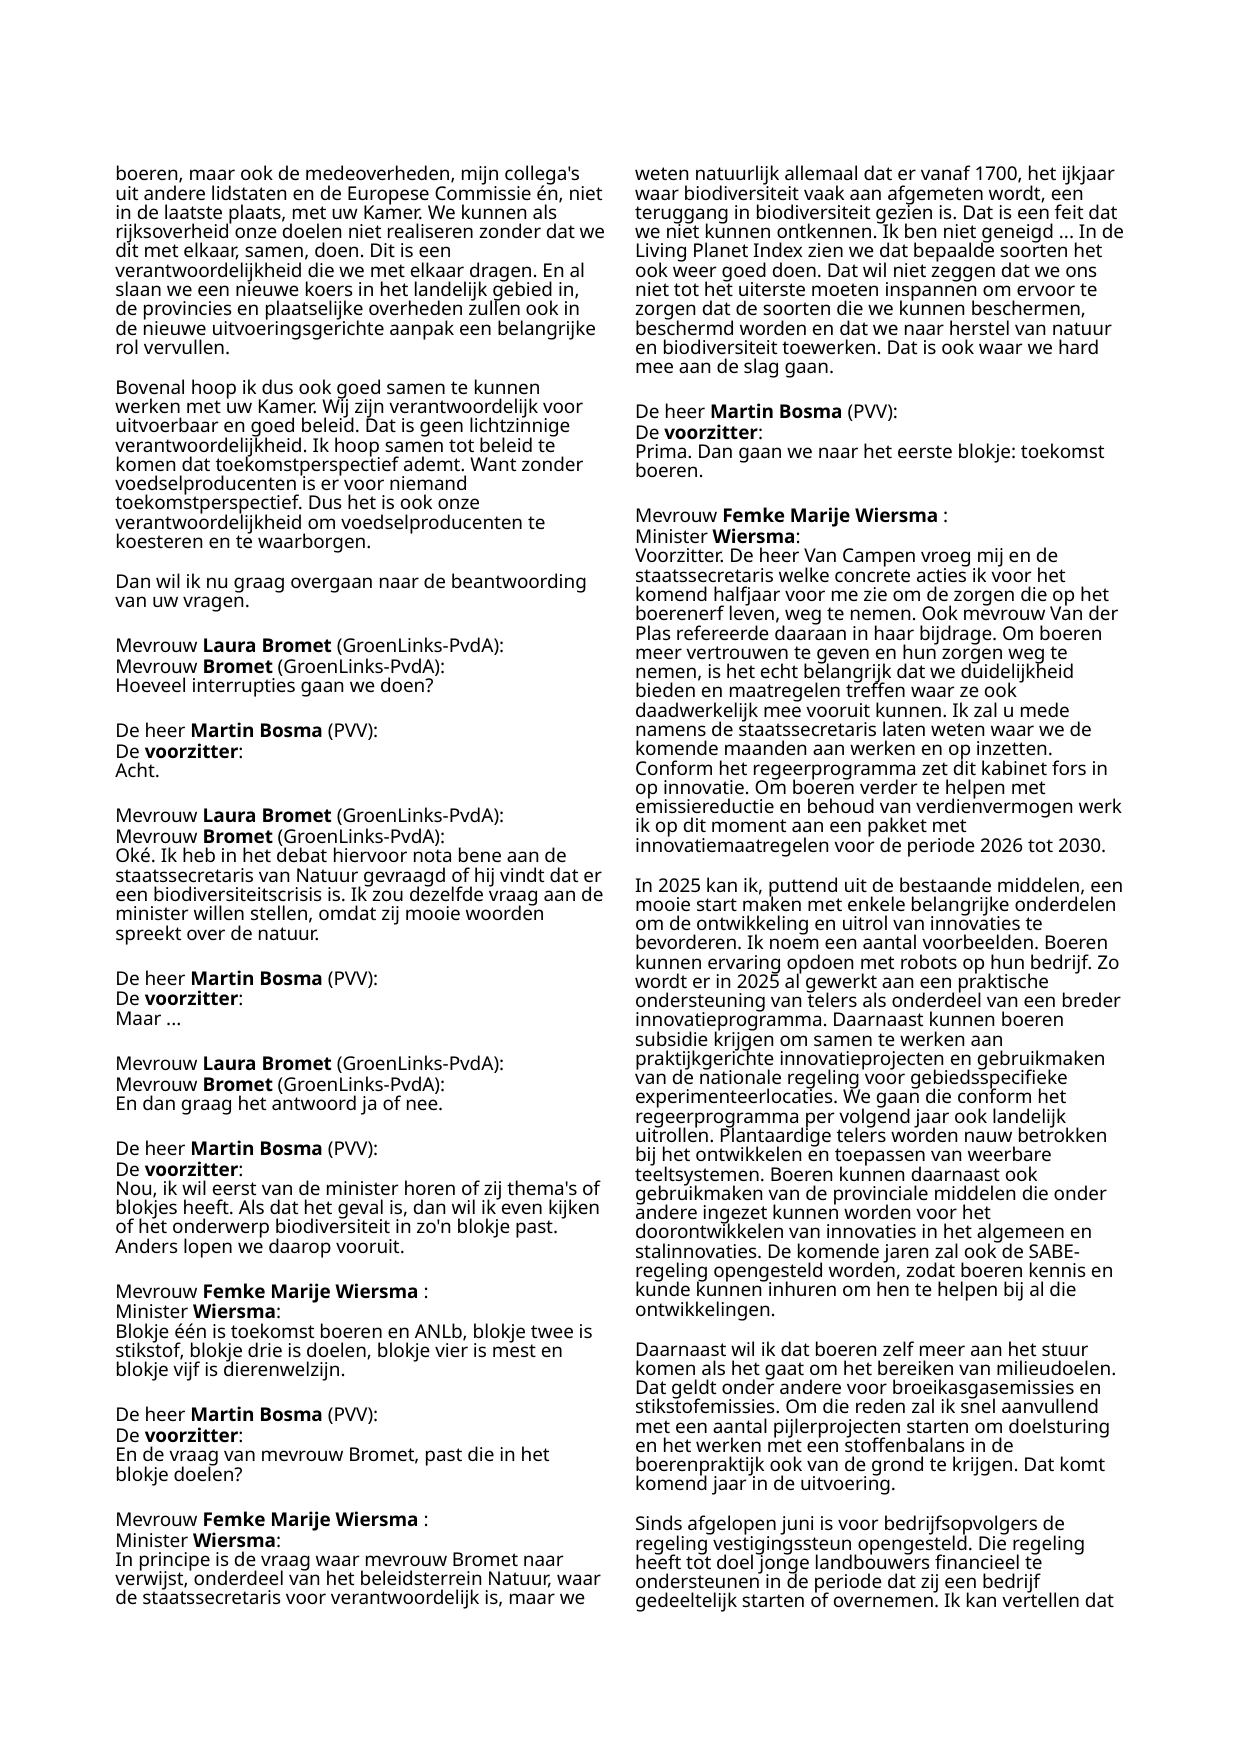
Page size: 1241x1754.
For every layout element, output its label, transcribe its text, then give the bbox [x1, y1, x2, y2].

text Bovenal hoop ik dus ook goed samen te kunnen werken met uw Kamer. Wij zijn verantwoordelijk voor uitvoerbaar en goed beleid. Dat is geen lichtzinnige verantwoordelijkheid. Ik hoop samen tot beleid te komen dat toekomstperspectief ademt. Want zonder voedselproducenten is er voor niemand toekomstperspectief. Dus het is ook onze verantwoordelijkheid om voedselproducenten te koesteren en te waarborgen. [115, 379, 605, 552]
text Hoeveel interrupties gaan we doen? [115, 677, 605, 697]
text De heer Martin Bosma (PVV): [115, 1401, 605, 1427]
text Mevrouw Bromet (GroenLinks-PvdA): [115, 1076, 605, 1095]
text De heer Martin Bosma (PVV): [115, 1135, 605, 1161]
text Sinds afgelopen juni is voor bedrijfsopvolgers de regeling vestigingssteun opengesteld. Die regeling heeft tot doel jonge landbouwers financieel te ondersteunen in de periode dat zij een bedrijf gedeeltelijk starten of overnemen. Ik kan vertellen dat [635, 1515, 1125, 1612]
text De heer Martin Bosma (PVV): [115, 965, 605, 990]
text De voorzitter: [115, 1161, 605, 1180]
text De heer Martin Bosma (PVV): [635, 398, 1125, 424]
text Mevrouw Femke Marije Wiersma : [115, 1506, 605, 1532]
text Minister Wiersma: [115, 1303, 605, 1323]
text De voorzitter: [635, 424, 1125, 443]
text weten natuurlijk allemaal dat er vanaf 1700, het ijkjaar waar biodiversiteit vaak aan afgemeten wordt, een teruggang in biodiversiteit gezien is. Dat is een feit dat we niet kunnen ontkennen. Ik ben niet geneigd ... In de Living Planet Index zien we dat bepaalde soorten het ook weer goed doen. Dat wil niet zeggen dat we ons niet tot het uiterste moeten inspannen om ervoor te zorgen dat de soorten die we kunnen beschermen, beschermd worden en dat we naar herstel van natuur en biodiversiteit toewerken. Dat is ook waar we hard mee aan de slag gaan. [635, 165, 1125, 377]
text Dan wil ik nu graag overgaan naar de beantwoording van uw vragen. [115, 573, 605, 611]
text Nou, ik wil eerst van de minister horen of zij thema's of blokjes heeft. Als dat het geval is, dan wil ik even kijken of het onderwerp biodiversiteit in zo'n blokje past. Anders lopen we daarop vooruit. [115, 1180, 605, 1257]
text Acht. [115, 762, 605, 782]
text boeren, maar ook de medeoverheden, mijn collega's uit andere lidstaten en de Europese Commissie én, niet in de laatste plaats, met uw Kamer. We kunnen als rijksoverheid onze doelen niet realiseren zonder dat we dit met elkaar, samen, doen. Dit is een verantwoordelijkheid die we met elkaar dragen. En al slaan we een nieuwe koers in het landelijk gebied in, de provincies en plaatselijke overheden zullen ook in de nieuwe uitvoeringsgerichte aanpak een belangrijke rol vervullen. [115, 165, 605, 358]
text Minister Wiersma: [635, 528, 1125, 547]
text De heer Martin Bosma (PVV): [115, 717, 605, 743]
text De voorzitter: [115, 990, 605, 1010]
text Mevrouw Bromet (GroenLinks-PvdA): [115, 828, 605, 847]
text Daarnaast wil ik dat boeren zelf meer aan het stuur komen als het gaat om het bereiken van milieudoelen. Dat geldt onder andere voor broeikasgasemissies en stikstofemissies. Om die reden zal ik snel aanvullend met een aantal pijlerprojecten starten om doelsturing en het werken met een stoffenbalans in de boerenpraktijk ook van de grond te krijgen. Dat komt komend jaar in de uitvoering. [635, 1341, 1125, 1495]
text Mevrouw Femke Marije Wiersma : [635, 502, 1125, 528]
text Minister Wiersma: [115, 1532, 605, 1551]
text De voorzitter: [115, 1427, 605, 1446]
text Prima. Dan gaan we naar het eerste blokje: toekomst boeren. [635, 443, 1125, 482]
text En dan graag het antwoord ja of nee. [115, 1095, 605, 1114]
text Maar ... [115, 1010, 605, 1029]
text Mevrouw Laura Bromet (GroenLinks-PvdA): [115, 1050, 605, 1076]
text Voorzitter. De heer Van Campen vroeg mij en de staatssecretaris welke concrete acties ik voor het komend halfjaar voor me zie om de zorgen die op het boerenerf leven, weg te nemen. Ook mevrouw Van der Plas refereerde daaraan in haar bijdrage. Om boeren meer vertrouwen te geven en hun zorgen weg te nemen, is het echt belangrijk dat we duidelijkheid bieden en maatregelen treffen waar ze ook daadwerkelijk mee vooruit kunnen. Ik zal u mede namens de staatssecretaris laten weten waar we de komende maanden aan werken en op inzetten. Conform het regeerprogramma zet dit kabinet fors in op innovatie. Om boeren verder te helpen met emissiereductie en behoud van verdienvermogen werk ik op dit moment aan een pakket met innovatiemaatregelen voor de periode 2026 tot 2030. [635, 547, 1125, 856]
text Blokje één is toekomst boeren en ANLb, blokje twee is stikstof, blokje drie is doelen, blokje vier is mest en blokje vijf is dierenwelzijn. [115, 1323, 605, 1381]
text Mevrouw Femke Marije Wiersma : [115, 1278, 605, 1303]
text Oké. Ik heb in het debat hiervoor nota bene aan de staatssecretaris van Natuur gevraagd of hij vindt dat er een biodiversiteitscrisis is. Ik zou dezelfde vraag aan de minister willen stellen, omdat zij mooie woorden spreekt over de natuur. [115, 847, 605, 944]
text De voorzitter: [115, 743, 605, 762]
text In 2025 kan ik, puttend uit de bestaande middelen, een mooie start maken met enkele belangrijke onderdelen om de ontwikkeling en uitrol van innovaties te bevorderen. Ik noem een aantal voorbeelden. Boeren kunnen ervaring opdoen met robots op hun bedrijf. Zo wordt er in 2025 al gewerkt aan een praktische ondersteuning van telers als onderdeel van een breder innovatieprogramma. Daarnaast kunnen boeren subsidie krijgen om samen te werken aan praktijkgerichte innovatieprojecten en gebruikmaken van de nationale regeling voor gebiedsspecifieke experimenteerlocaties. We gaan die conform het regeerprogramma per volgend jaar ook landelijk uitrollen. Plantaardige telers worden nauw betrokken bij het ontwikkelen en toepassen van weerbare teeltsystemen. Boeren kunnen daarnaast ook gebruikmaken van de provinciale middelen die onder andere ingezet kunnen worden voor het doorontwikkelen van innovaties in het algemeen en stalinnovaties. De komende jaren zal ook de SABE-regeling opengesteld worden, zodat boeren kennis en kunde kunnen inhuren om hen te helpen bij al die ontwikkelingen. [635, 877, 1125, 1320]
text En de vraag van mevrouw Bromet, past die in het blokje doelen? [115, 1446, 605, 1485]
text Mevrouw Laura Bromet (GroenLinks-PvdA): [115, 802, 605, 828]
text Mevrouw Laura Bromet (GroenLinks-PvdA): [115, 632, 605, 658]
text Mevrouw Bromet (GroenLinks-PvdA): [115, 658, 605, 677]
text In principe is de vraag waar mevrouw Bromet naar verwijst, onderdeel van het beleidsterrein Natuur, waar de staatssecretaris voor verantwoordelijk is, maar we [115, 1551, 605, 1609]
